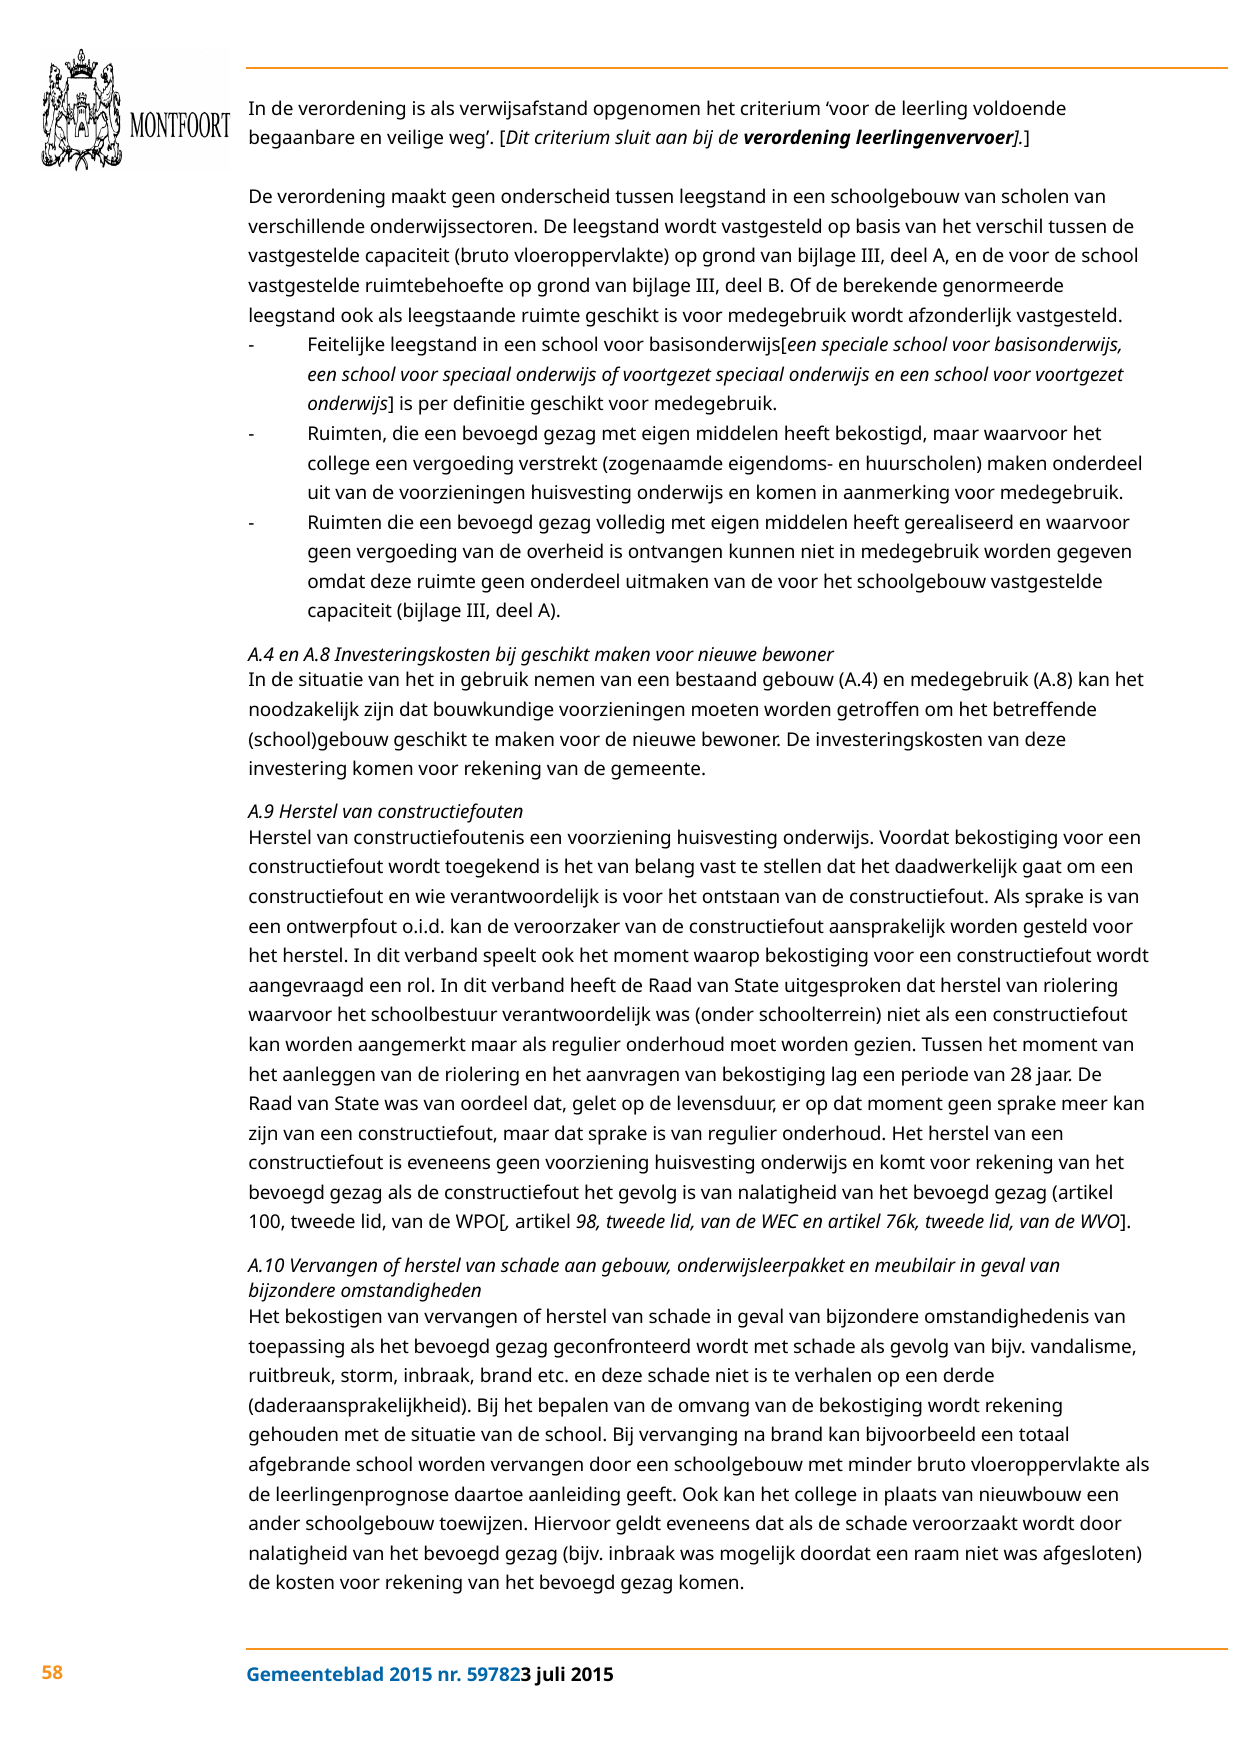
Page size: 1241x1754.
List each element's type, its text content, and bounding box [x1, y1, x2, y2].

text A.10 Vervangen of herstel van schade aan gebouw, onderwijsleerpakket en meubilair in geval van bijzondere omstandigheden [248, 1252, 1152, 1303]
list Ruimten die een bevoegd gezag volledig met eigen middelen heeft gerealiseerd en waarvoor geen vergoeding van de overheid is ontvangen kunnen niet in medegebruik worden gegeven omdat deze ruimte geen onderdeel uitmaken van de voor het schoolgebouw vastgestelde capaciteit (bijlage III, deel A). [248, 509, 1152, 623]
text De verordening maakt geen onderscheid tussen leegstand in een schoolgebouw van scholen van verschillende onderwijssectoren. De leegstand wordt vastgesteld op basis van het verschil tussen de vastgestelde capaciteit (bruto vloeroppervlakte) op grond van bijlage III, deel A, en de voor de school vastgestelde ruimtebehoefte op grond van bijlage III, deel B. Of de berekende genormeerde leegstand ook als leegstaande ruimte geschikt is voor medegebruik wordt afzonderlijk vastgesteld. [248, 183, 1152, 328]
list Feitelijke leegstand in een school voor basisonderwijs[een speciale school voor basisonderwijs, een school voor speciaal onderwijs of voortgezet speciaal onderwijs en een school voor voortgezet onderwijs] is per definitie geschikt voor medegebruik. [248, 331, 1152, 416]
text Herstel van constructiefoutenis een voorziening huisvesting onderwijs. Voordat bekostiging voor een constructiefout wordt toegekend is het van belang vast te stellen dat het daadwerkelijk gaat om een constructiefout en wie verantwoordelijk is voor het ontstaan van de constructiefout. Als sprake is van een ontwerpfout o.i.d. kan de veroorzaker van de constructiefout aansprakelijk worden gesteld voor het herstel. In dit verband speelt ook het moment waarop bekostiging voor een constructiefout wordt aangevraagd een rol. In dit verband heeft de Raad van State uitgesproken dat herstel van riolering waarvoor het schoolbestuur verantwoordelijk was (onder schoolterrein) niet als een constructiefout kan worden aangemerkt maar als regulier onderhoud moet worden gezien. Tussen het moment van het aanleggen van de riolering en het aanvragen van bekostiging lag een periode van 28 jaar. De Raad van State was van oordeel dat, gelet op de levensduur, er op dat moment geen sprake meer kan zijn van een constructiefout, maar dat sprake is van regulier onderhoud. Het herstel van een constructiefout is eveneens geen voorziening huisvesting onderwijs en komt voor rekening van het bevoegd gezag als de constructiefout het gevolg is van nalatigheid van het bevoegd gezag (artikel 100, tweede lid, van de WPO[, artikel 98, tweede lid, van de WEC en artikel 76k, tweede lid, van de WVO]. [248, 824, 1152, 1234]
text A.9 Herstel van constructiefouten [248, 798, 1152, 824]
list Ruimten, die een bevoegd gezag met eigen middelen heeft bekostigd, maar waarvoor het college een vergoeding verstrekt (zogenaamde eigendoms- en huurscholen) maken onderdeel uit van de voorzieningen huisvesting onderwijs en komen in aanmerking voor medegebruik. [248, 420, 1152, 505]
picture [41, 47, 231, 172]
text In de verordening is als verwijsafstand opgenomen het criterium ‘voor de leerling voldoende begaanbare en veilige weg’. [Dit criterium sluit aan bij de verordening leerlingenvervoer].] [248, 95, 1152, 150]
text A.4 en A.8 Investeringskosten bij geschikt maken voor nieuwe bewoner [248, 641, 1152, 667]
text Het bekostigen van vervangen of herstel van schade in geval van bijzondere omstandighedenis van toepassing als het bevoegd gezag geconfronteerd wordt met schade als gevolg van bijv. vandalisme, ruitbreuk, storm, inbraak, brand etc. en deze schade niet is te verhalen op een derde (daderaansprakelijkheid). Bij het bepalen van de omvang van de bekostiging wordt rekening gehouden met de situatie van de school. Bij vervanging na brand kan bijvoorbeeld een totaal afgebrande school worden vervangen door een schoolgebouw met minder bruto vloeroppervlakte als de leerlingenprognose daartoe aanleiding geeft. Ook kan het college in plaats van nieuwbouw een ander schoolgebouw toewijzen. Hiervoor geldt eveneens dat als de schade veroorzaakt wordt door nalatigheid van het bevoegd gezag (bijv. inbraak was mogelijk doordat een raam niet was afgesloten) de kosten voor rekening van het bevoegd gezag komen. [248, 1303, 1152, 1595]
text In de situatie van het in gebruik nemen van een bestaand gebouw (A.4) en medegebruik (A.8) kan het noodzakelijk zijn dat bouwkundige voorzieningen moeten worden getroffen om het betreffende (school)gebouw geschikt te maken voor de nieuwe bewoner. De investeringskosten van deze investering komen voor rekening van de gemeente. [248, 667, 1152, 781]
